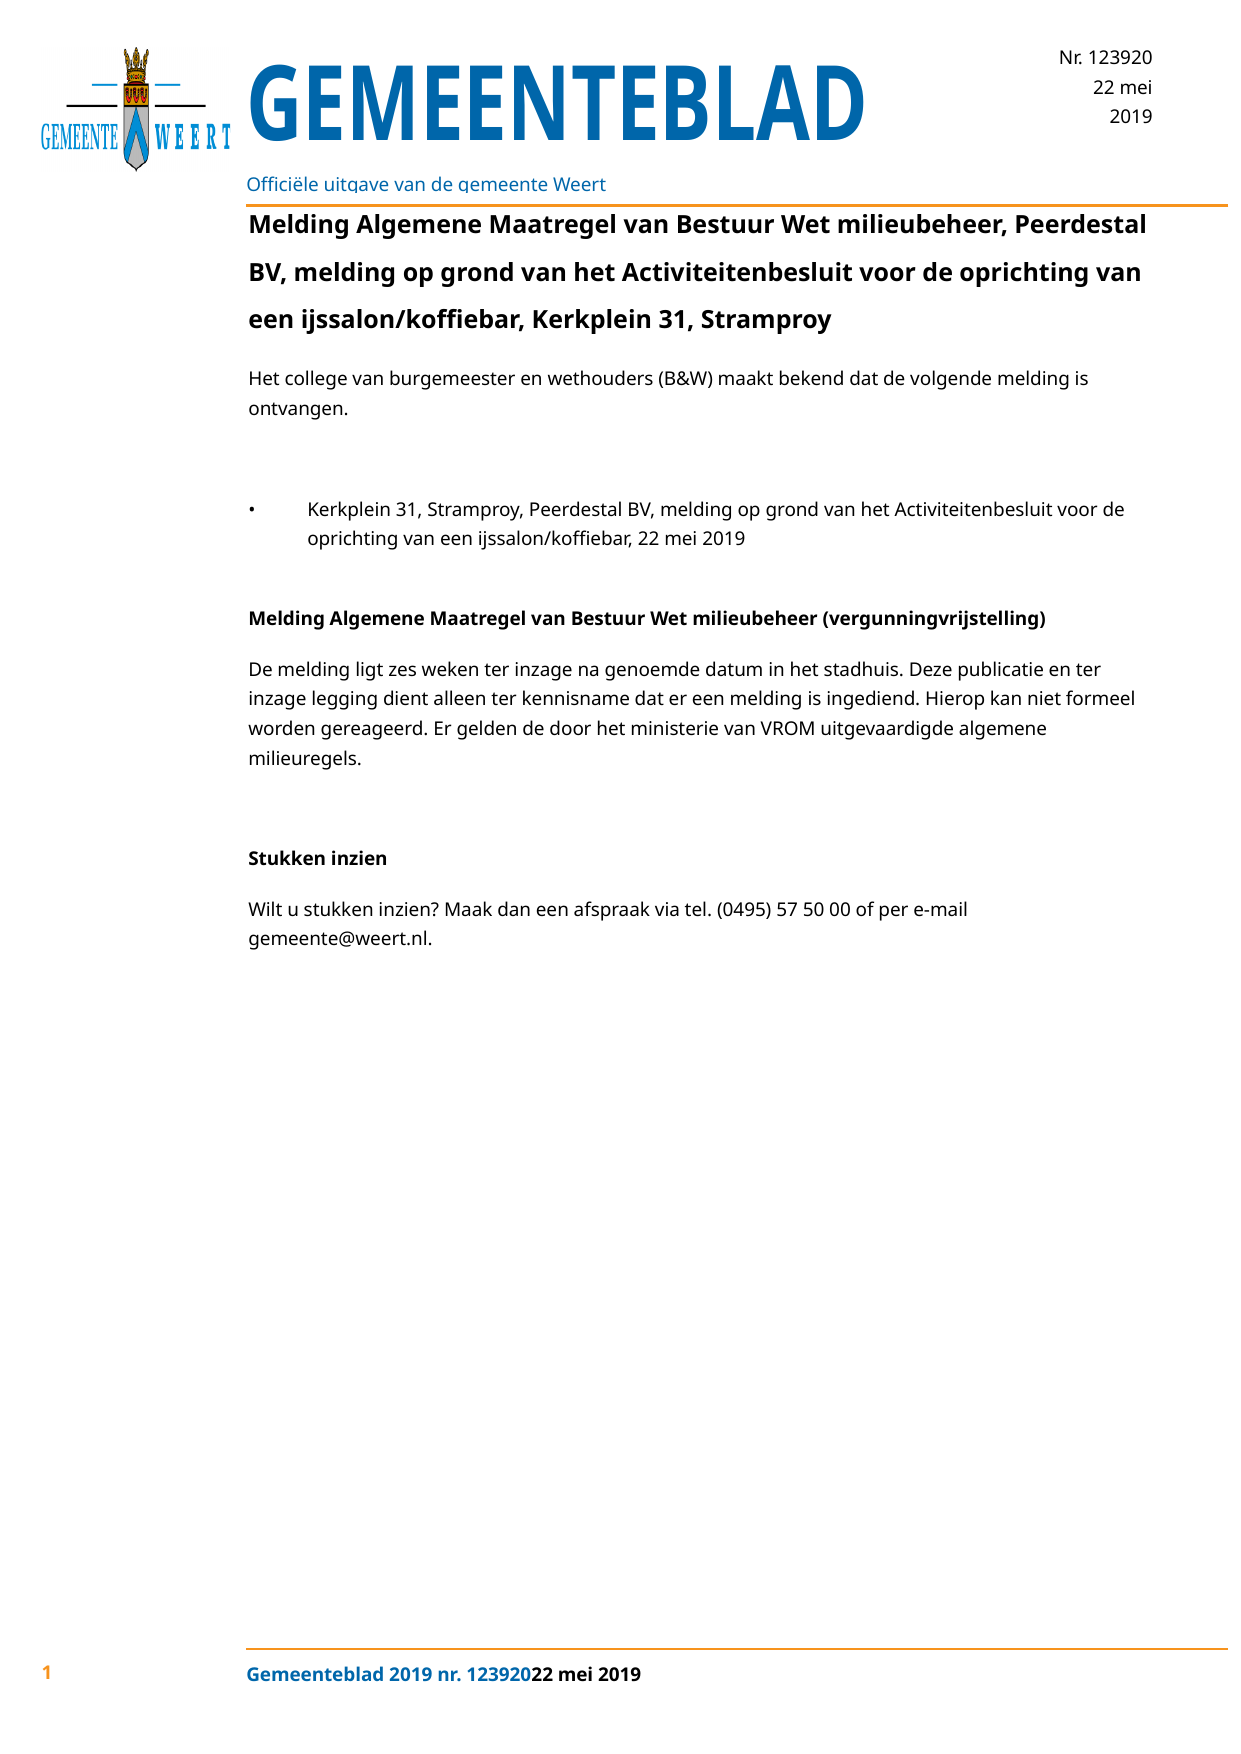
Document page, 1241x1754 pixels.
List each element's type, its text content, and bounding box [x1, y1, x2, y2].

text Melding Algemene Maatregel van Bestuur Wet milieubeheer (vergunningvrijstelling) [248, 606, 1152, 631]
text Melding Algemene Maatregel van Bestuur Wet milieubeheer, Peerdestal BV, melding op grond van het Activiteitenbesluit voor de oprichting van een ijssalon/koffiebar, Kerkplein 31, Stramproy [248, 207, 1152, 336]
text Het college van burgemeester en wethouders (B&W) maakt bekend dat de volgende melding is ontvangen. [248, 366, 1152, 421]
picture [41, 47, 231, 172]
text Stukken inzien [248, 846, 1152, 871]
text Wilt u stukken inzien? Maak dan een afspraak via tel. (0495) 57 50 00 of per e-mail gemeente@weert.nl. [248, 896, 1152, 951]
list Kerkplein 31, Stramproy, Peerdestal BV, melding op grond van het Activiteitenbesluit voor de oprichting van een ijssalon/koffiebar, 22 mei 2019 [248, 496, 1152, 551]
text De melding ligt zes weken ter inzage na genoemde datum in het stadhuis. Deze publicatie en ter inzage legging dient alleen ter kennisname dat er een melding is ingediend. Hierop kan niet formeel worden gereageerd. Er gelden de door het ministerie van VROM uitgevaardigde algemene milieuregels. [248, 656, 1152, 770]
